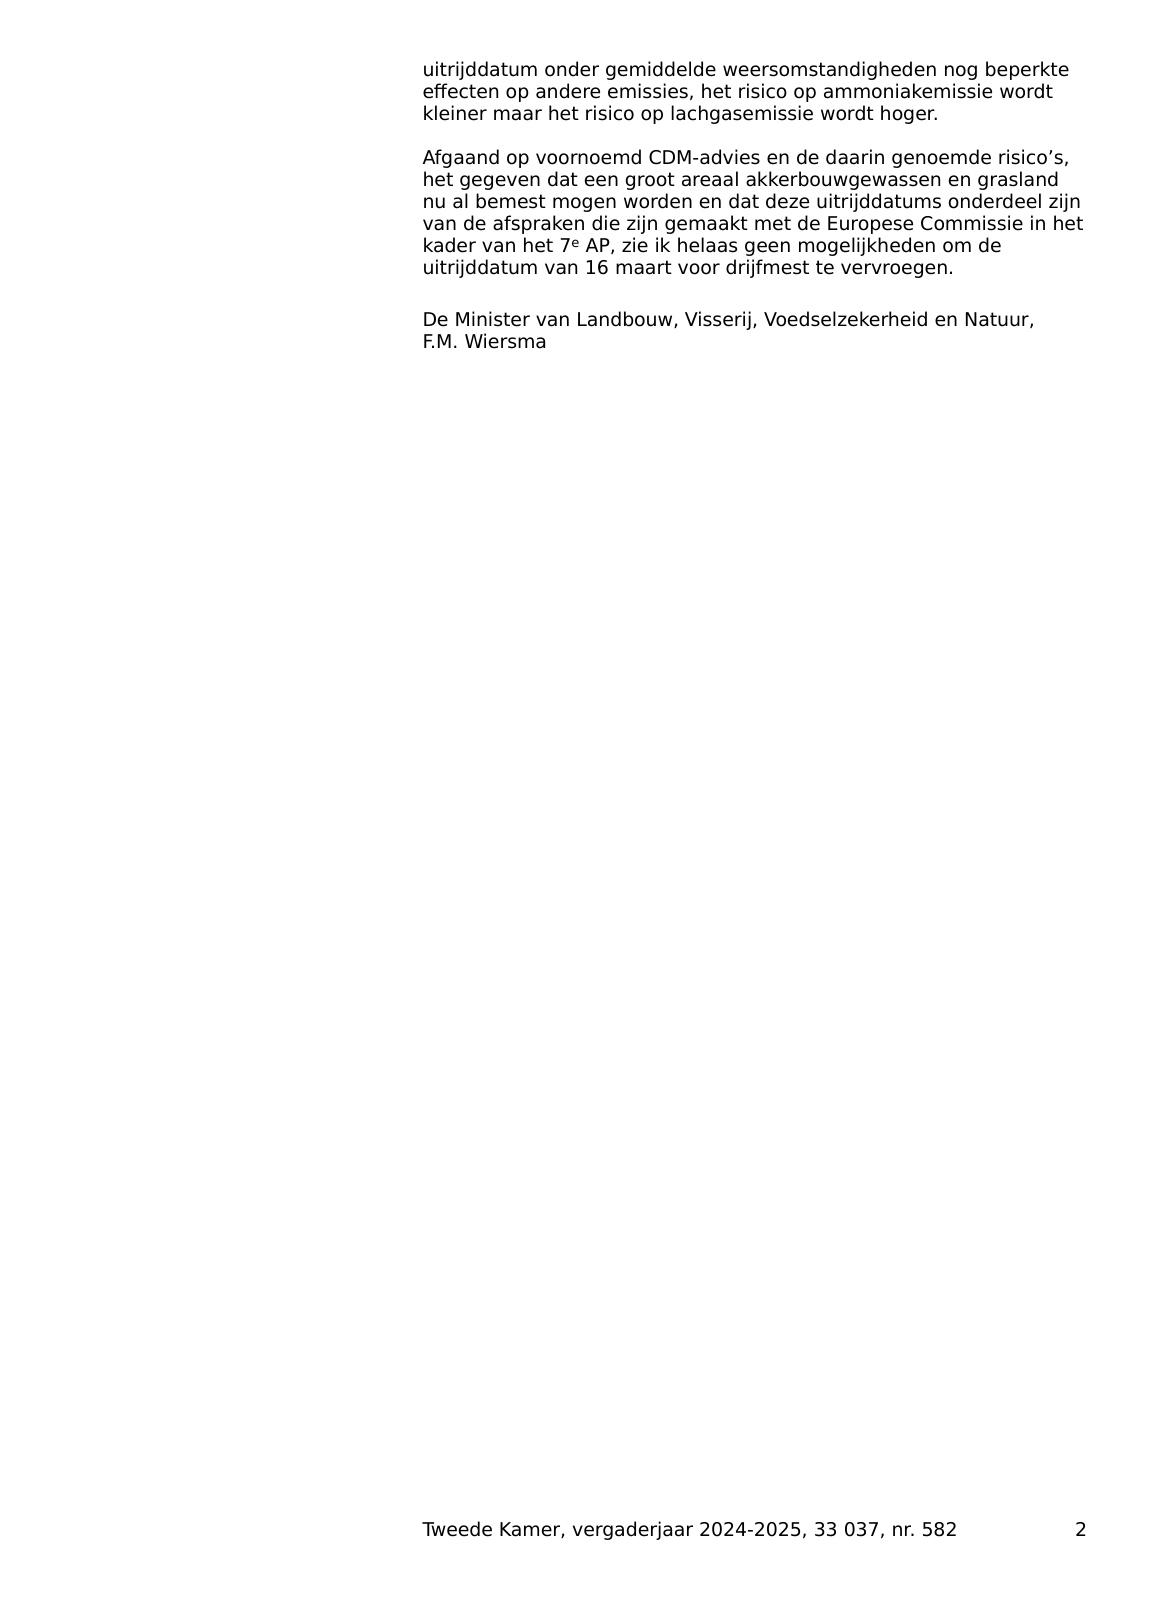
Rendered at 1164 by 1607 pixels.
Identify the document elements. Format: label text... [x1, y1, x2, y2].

text uitrijddatum onder gemiddelde weersomstandigheden nog beperkte effecten op andere emissies, het risico op ammoniakemissie wordt kleiner maar het risico op lachgasemissie wordt hoger. [422, 59, 1087, 125]
text De Minister van Landbouw, Visserij, Voedselzekerheid en Natuur, F.M. Wiersma [422, 309, 1087, 353]
text Afgaand op voornoemd CDM-advies en de daarin genoemde risico’s, het gegeven dat een groot areaal akkerbouwgewassen en grasland nu al bemest mogen worden en dat deze uitrijddatums onderdeel zijn van de afspraken die zijn gemaakt met de Europese Commissie in het kader van het 7e AP, zie ik helaas geen mogelijkheden om de uitrijddatum van 16 maart voor drijfmest te vervroegen. [422, 147, 1087, 279]
